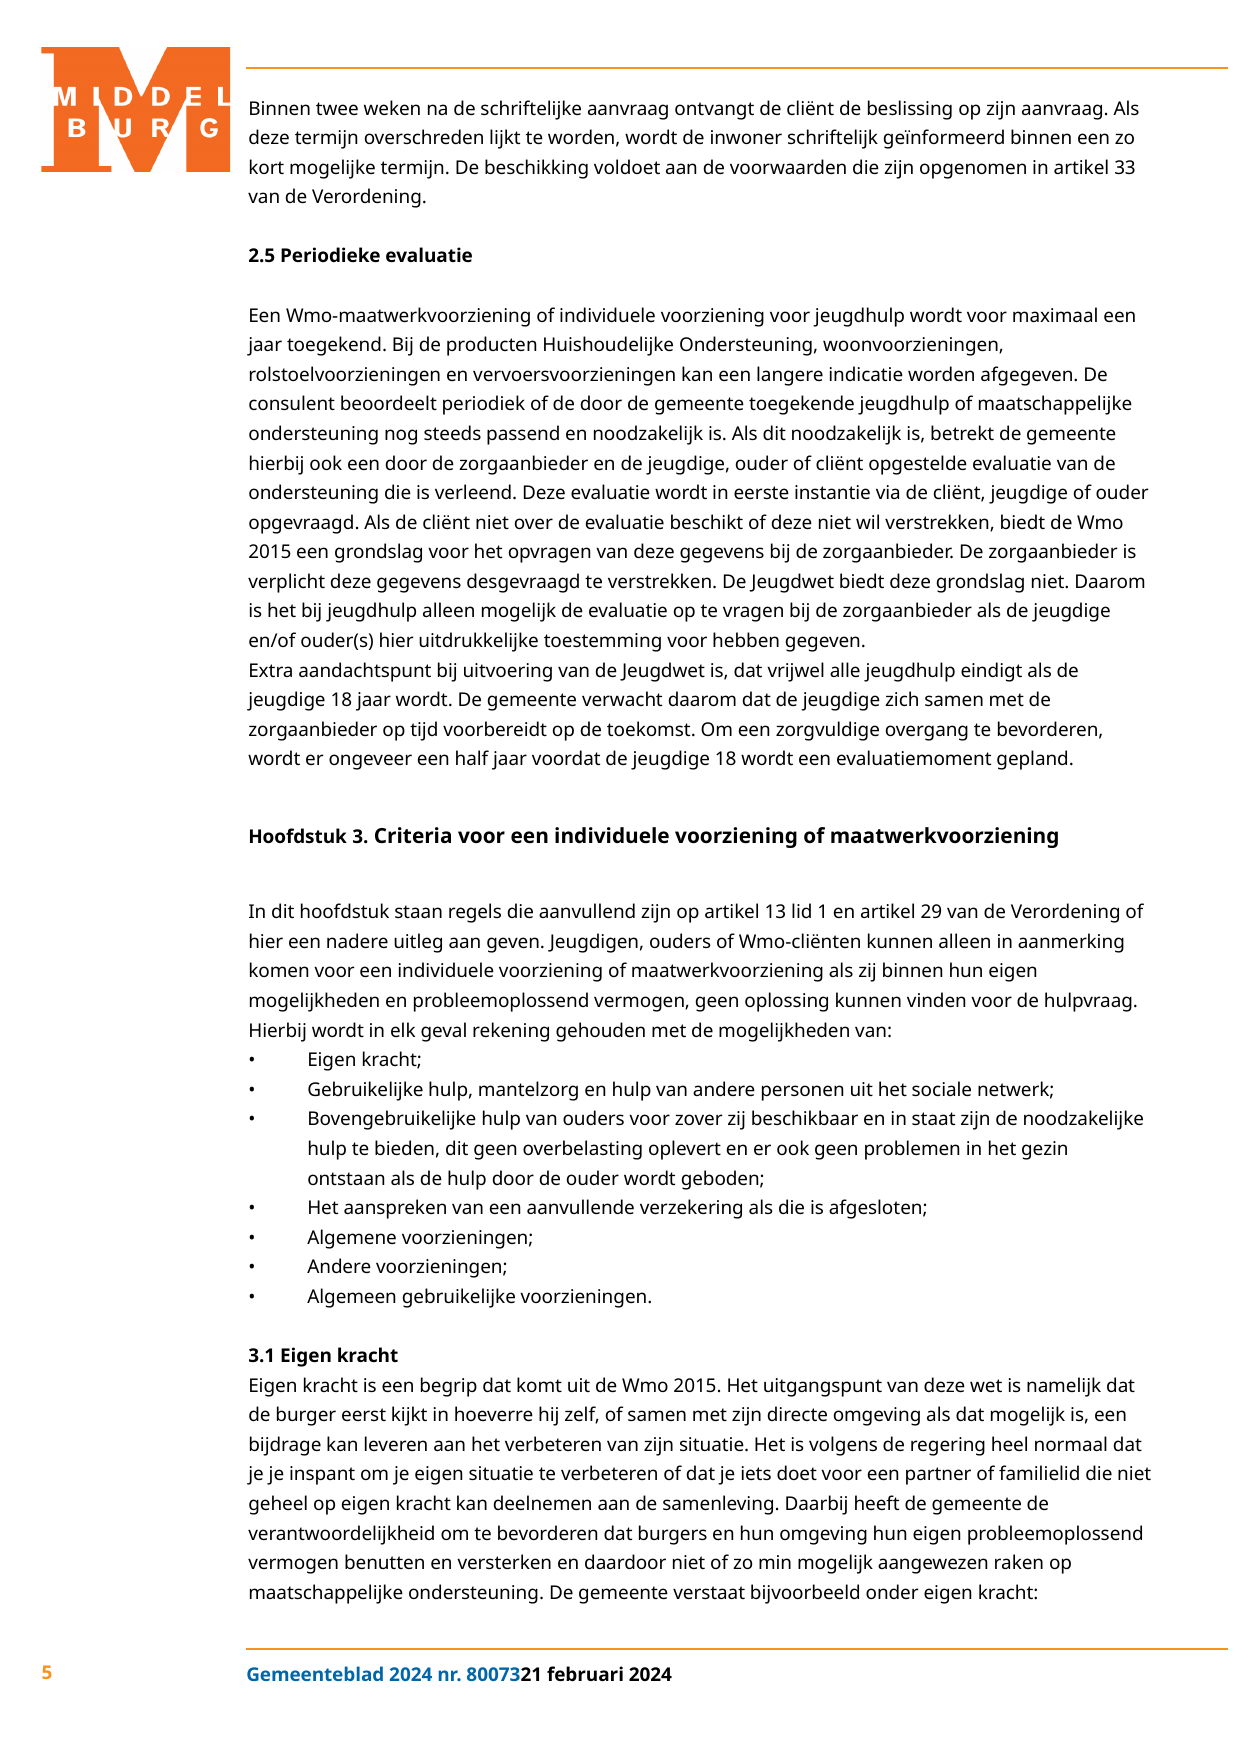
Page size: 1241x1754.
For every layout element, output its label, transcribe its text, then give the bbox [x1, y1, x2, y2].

list Algemene voorzieningen; [248, 1224, 1152, 1250]
text Binnen twee weken na de schriftelijke aanvraag ontvangt de cliënt de beslissing op zijn aanvraag. Als deze termijn overschreden lijkt te worden, wordt de inwoner schriftelijk geïnformeerd binnen een zo kort mogelijke termijn. De beschikking voldoet aan de voorwaarden die zijn opgenomen in artikel 33 van de Verordening. [248, 95, 1152, 209]
list Bovengebruikelijke hulp van ouders voor zover zij beschikbaar en in staat zijn de noodzakelijke hulp te bieden, dit geen overbelasting oplevert en er ook geen problemen in het gezin ontstaan als de hulp door de ouder wordt geboden; [248, 1106, 1152, 1191]
list Algemeen gebruikelijke voorzieningen. [248, 1283, 1152, 1309]
list Eigen kracht; [248, 1046, 1152, 1072]
text Eigen kracht is een begrip dat komt uit de Wmo 2015. Het uitgangspunt van deze wet is namelijk dat de burger eerst kijkt in hoeverre hij zelf, of samen met zijn directe omgeving als dat mogelijk is, een bijdrage kan leveren aan het verbeteren van zijn situatie. Het is volgens de regering heel normaal dat je je inspant om je eigen situatie te verbeteren of dat je iets doet voor een partner of familielid die niet geheel op eigen kracht kan deelnemen aan de samenleving. Daarbij heeft de gemeente de verantwoordelijkheid om te bevorderen dat burgers en hun omgeving hun eigen probleemoplossend vermogen benutten en versterken en daardoor niet of zo min mogelijk aangewezen raken op maatschappelijke ondersteuning. De gemeente verstaat bijvoorbeeld onder eigen kracht: [248, 1372, 1152, 1605]
text Een Wmo-maatwerkvoorziening of individuele voorziening voor jeugdhulp wordt voor maximaal een jaar toegekend. Bij de producten Huishoudelijke Ondersteuning, woonvoorzieningen, rolstoelvoorzieningen en vervoersvoorzieningen kan een langere indicatie worden afgegeven. De consulent beoordeelt periodiek of de door de gemeente toegekende jeugdhulp of maatschappelijke ondersteuning nog steeds passend en noodzakelijk is. Als dit noodzakelijk is, betrekt de gemeente hierbij ook een door de zorgaanbieder en de jeugdige, ouder of cliënt opgestelde evaluatie van de ondersteuning die is verleend. Deze evaluatie wordt in eerste instantie via de cliënt, jeugdige of ouder opgevraagd. Als de cliënt niet over de evaluatie beschikt of deze niet wil verstrekken, biedt de Wmo 2015 een grondslag voor het opvragen van deze gegevens bij de zorgaanbieder. De zorgaanbieder is verplicht deze gegevens desgevraagd te verstrekken. De Jeugdwet biedt deze grondslag niet. Daarom is het bij jeugdhulp alleen mogelijk de evaluatie op te vragen bij de zorgaanbieder als de jeugdige en/of ouder(s) hier uitdrukkelijke toestemming voor hebben gegeven. [248, 302, 1152, 653]
list Gebruikelijke hulp, mantelzorg en hulp van andere personen uit het sociale netwerk; [248, 1076, 1152, 1102]
list Het aanspreken van een aanvullende verzekering als die is afgesloten; [248, 1194, 1152, 1220]
text 2.5 Periodieke evaluatie [248, 243, 1152, 268]
list Andere voorzieningen; [248, 1253, 1152, 1279]
text Extra aandachtspunt bij uitvoering van de Jeugdwet is, dat vrijwel alle jeugdhulp eindigt als de jeugdige 18 jaar wordt. De gemeente verwacht daarom dat de jeugdige zich samen met de zorgaanbieder op tijd voorbereidt op de toekomst. Om een zorgvuldige overgang te bevorderen, wordt er ongeveer een half jaar voordat de jeugdige 18 wordt een evaluatiemoment gepland. [248, 657, 1152, 771]
text 3.1 Eigen kracht [248, 1342, 1152, 1368]
text Hoofdstuk 3. Criteria voor een individuele voorziening of maatwerkvoorziening [248, 821, 1152, 849]
text In dit hoofdstuk staan regels die aanvullend zijn op artikel 13 lid 1 en artikel 29 van de Verordening of hier een nadere uitleg aan geven. Jeugdigen, ouders of Wmo-cliënten kunnen alleen in aanmerking komen voor een individuele voorziening of maatwerkvoorziening als zij binnen hun eigen mogelijkheden en probleemoplossend vermogen, geen oplossing kunnen vinden voor de hulpvraag. Hierbij wordt in elk geval rekening gehouden met de mogelijkheden van: [248, 898, 1152, 1043]
picture [41, 47, 231, 172]
